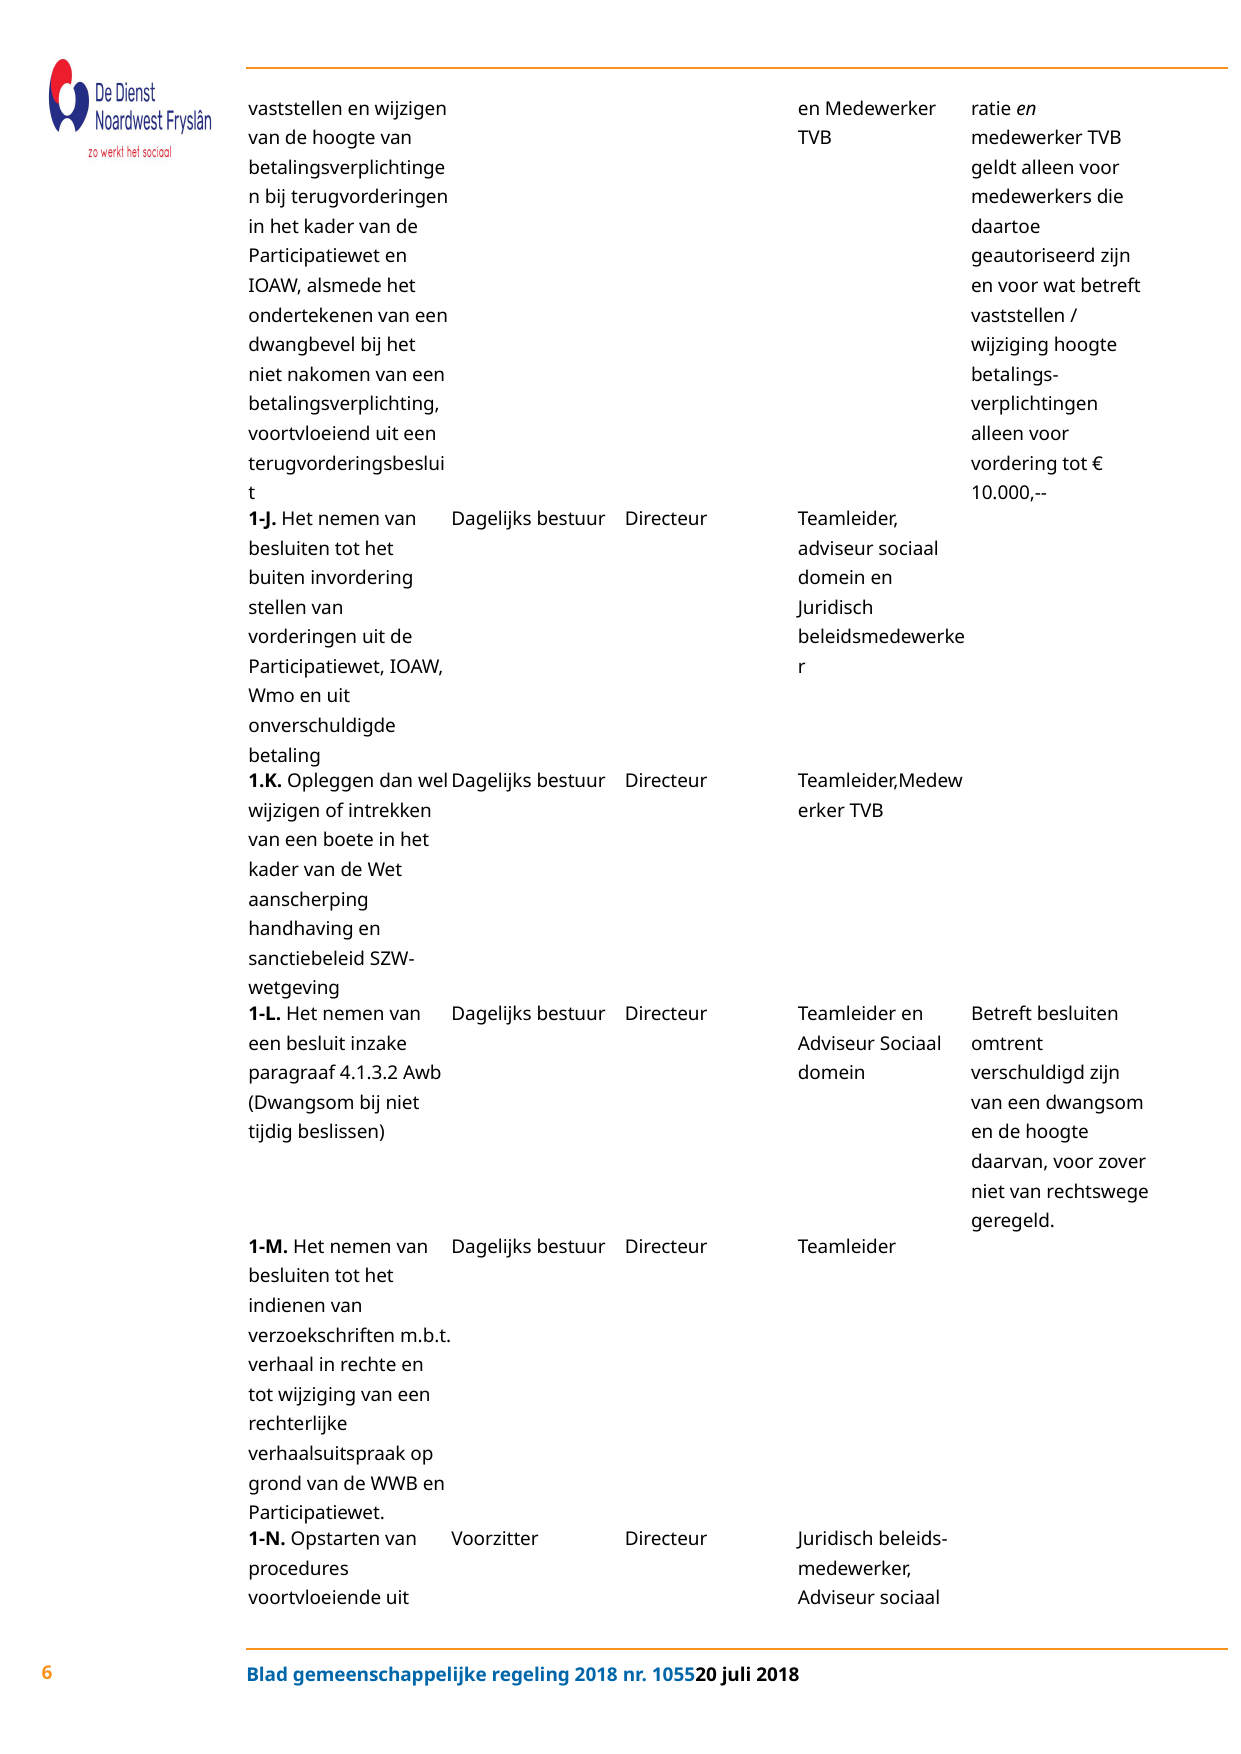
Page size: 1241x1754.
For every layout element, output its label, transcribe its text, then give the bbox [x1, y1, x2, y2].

table_cell Directeur [625, 1000, 798, 1233]
picture [41, 47, 231, 172]
table_cell [971, 1525, 1152, 1610]
table_cell 1-L. Het nemen van een besluit inzake paragraaf 4.1.3.2 Awb (Dwangsom bij niet tijdig beslissen) [248, 1000, 451, 1233]
table_cell Directeur [625, 1233, 798, 1525]
table_cell 1-J. Het nemen van besluiten tot het buiten invordering stellen van vorderingen uit de Participatiewet, IOAW, Wmo en uit onverschuldigde betaling [248, 505, 451, 767]
table_cell [971, 1233, 1152, 1525]
table_cell Teamleider,Medewerker TVB [798, 768, 971, 1000]
table_cell Teamleider en Adviseur Sociaal domein [798, 1000, 971, 1233]
table_cell [971, 505, 1152, 767]
table_cell Directeur [625, 768, 798, 1000]
table_cell Directeur [625, 505, 798, 767]
table_cell [971, 768, 1152, 1000]
table_cell 1-M. Het nemen van besluiten tot het indienen van verzoekschriften m.b.t. verhaal in rechte en tot wijziging van een rechterlijke verhaalsuitspraak op grond van de WWB en Participatiewet. [248, 1233, 451, 1525]
table_cell Juridisch beleids-medewerker, Adviseur sociaal [798, 1525, 971, 1610]
table_cell Dagelijks bestuur [451, 505, 624, 767]
table_cell 1-N. Opstarten van procedures voortvloeiende uit [248, 1525, 451, 1610]
table_cell Betreft besluiten omtrent verschuldigd zijn van een dwangsom en de hoogte daarvan, voor zover niet van rechtswege geregeld. [971, 1000, 1152, 1233]
table_cell Voorzitter [451, 1525, 624, 1610]
table_cell Dagelijks bestuur [451, 768, 624, 1000]
table_cell en Medewerker TVB [798, 95, 971, 505]
table_cell vaststellen en wijzigen van de hoogte van betalingsverplichtingen bij terugvorderingen in het kader van de Participatiewet en IOAW, alsmede het ondertekenen van een dwangbevel bij het niet nakomen van een betalingsverplichting, voortvloeiend uit een terugvorderingsbesluit [248, 95, 451, 505]
table_cell 1.K. Opleggen dan wel wijzigen of intrekken van een boete in het kader van de Wet aanscherping handhaving en sanctiebeleid SZW-wetgeving [248, 768, 451, 1000]
table_cell Teamleider, adviseur sociaal domein en Juridisch beleidsmedewerker [798, 505, 971, 767]
table_cell ratie en medewerker TVB geldt alleen voor medewerkers die daartoe geautoriseerd zijn en voor wat betreft vaststellen / wijziging hoogte betalings-verplichtingen alleen voor vordering tot € 10.000,-- [971, 95, 1152, 505]
table_cell Dagelijks bestuur [451, 1000, 624, 1233]
table_cell Directeur [625, 1525, 798, 1610]
table_cell Teamleider [798, 1233, 971, 1525]
table_cell [451, 95, 624, 505]
table_cell [625, 95, 798, 505]
table_cell Dagelijks bestuur [451, 1233, 624, 1525]
